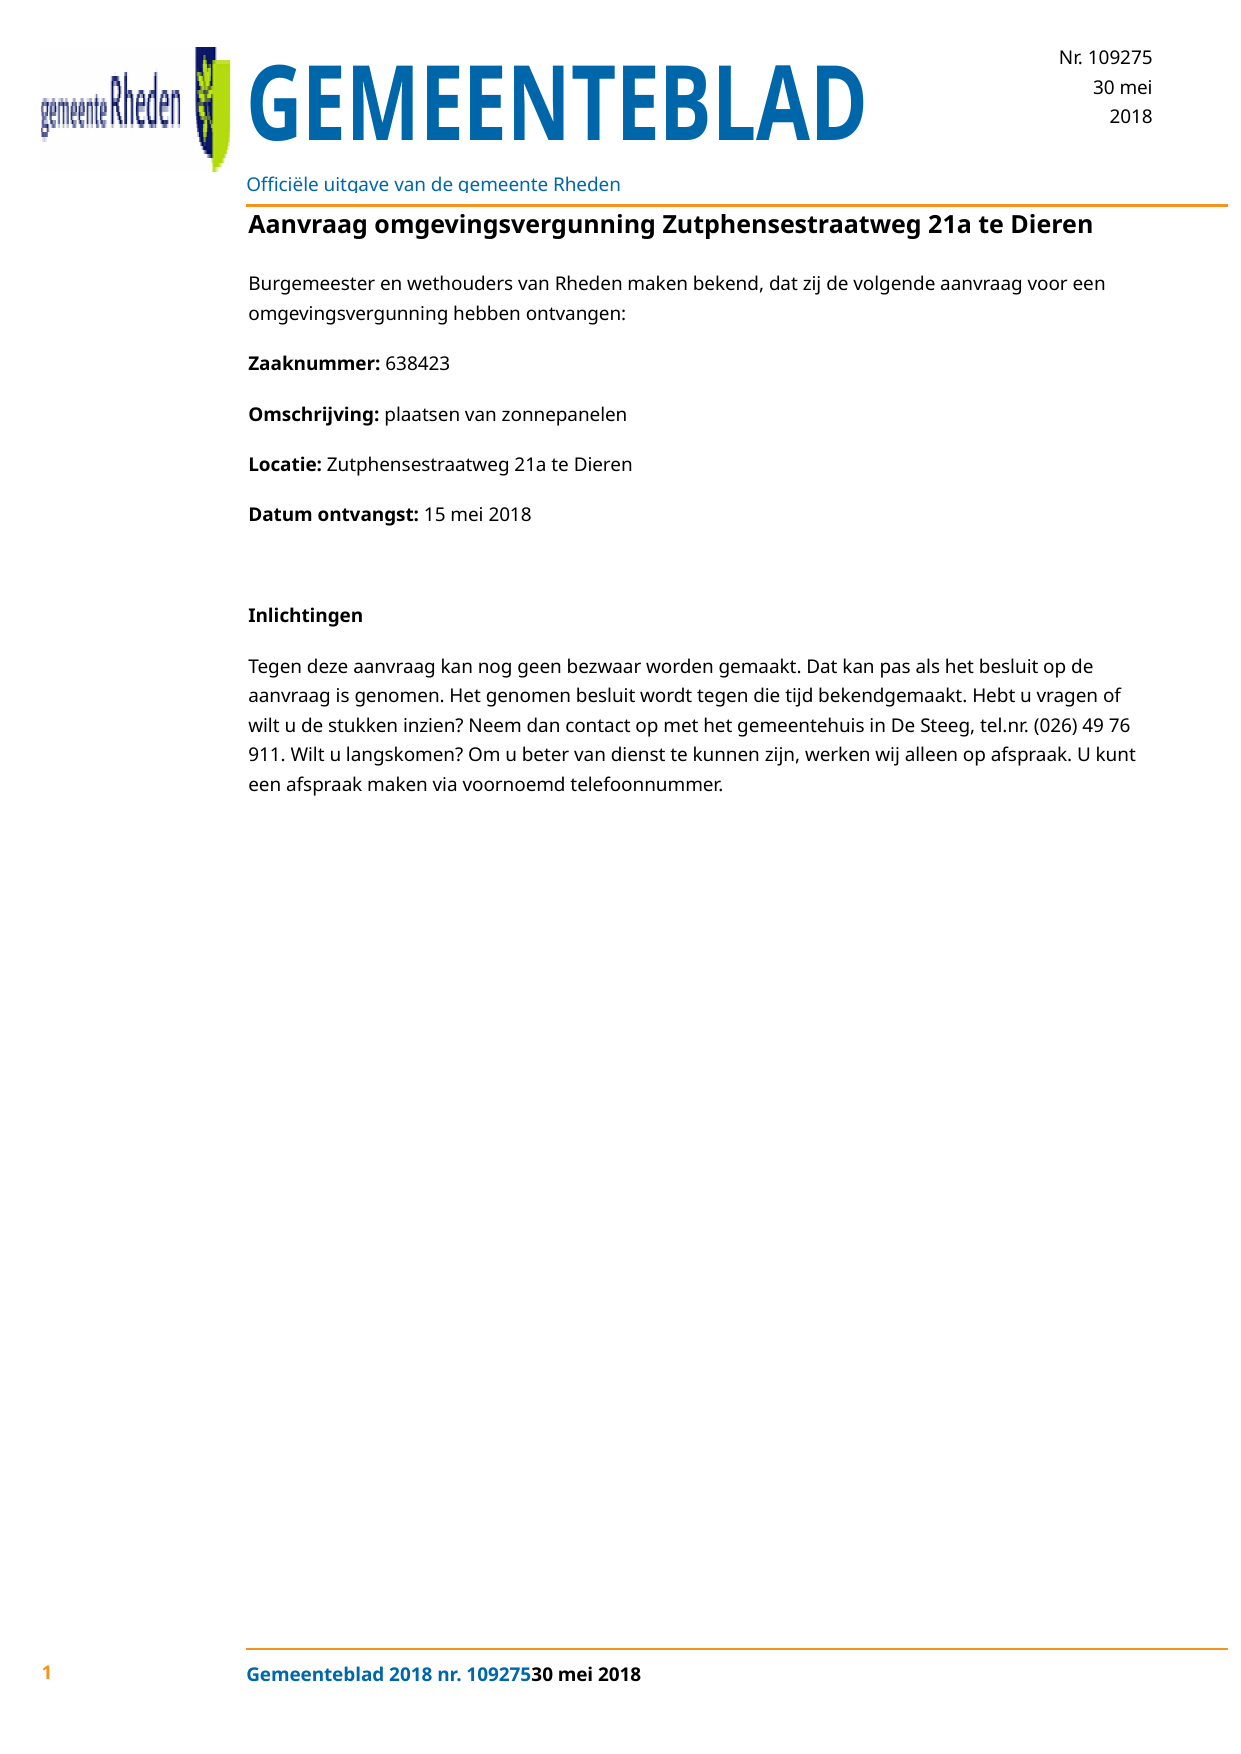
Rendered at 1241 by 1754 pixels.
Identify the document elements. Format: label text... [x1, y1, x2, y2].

text Inlichtingen [248, 602, 1152, 628]
text Zaaknummer: 638423 [248, 350, 1152, 376]
picture [41, 47, 231, 172]
text Locatie: Zutphensestraatweg 21a te Dieren [248, 451, 1152, 477]
text Aanvraag omgevingsvergunning Zutphensestraatweg 21a te Dieren [248, 207, 1152, 241]
text Omschrijving: plaatsen van zonnepanelen [248, 401, 1152, 426]
text Tegen deze aanvraag kan nog geen bezwaar worden gemaakt. Dat kan pas als het besluit op de aanvraag is genomen. Het genomen besluit wordt tegen die tijd bekendgemaakt. Hebt u vragen of wilt u de stukken inzien? Neem dan contact op met het gemeentehuis in De Steeg, tel.nr. (026) 49 76 911. Wilt u langskomen? Om u beter van dienst te kunnen zijn, werken wij alleen op afspraak. U kunt een afspraak maken via voornoemd telefoonnummer. [248, 653, 1152, 797]
text Burgemeester en wethouders van Rheden maken bekend, dat zij de volgende aanvraag voor een omgevingsvergunning hebben ontvangen: [248, 270, 1152, 326]
text Datum ontvangst: 15 mei 2018 [248, 502, 1152, 527]
